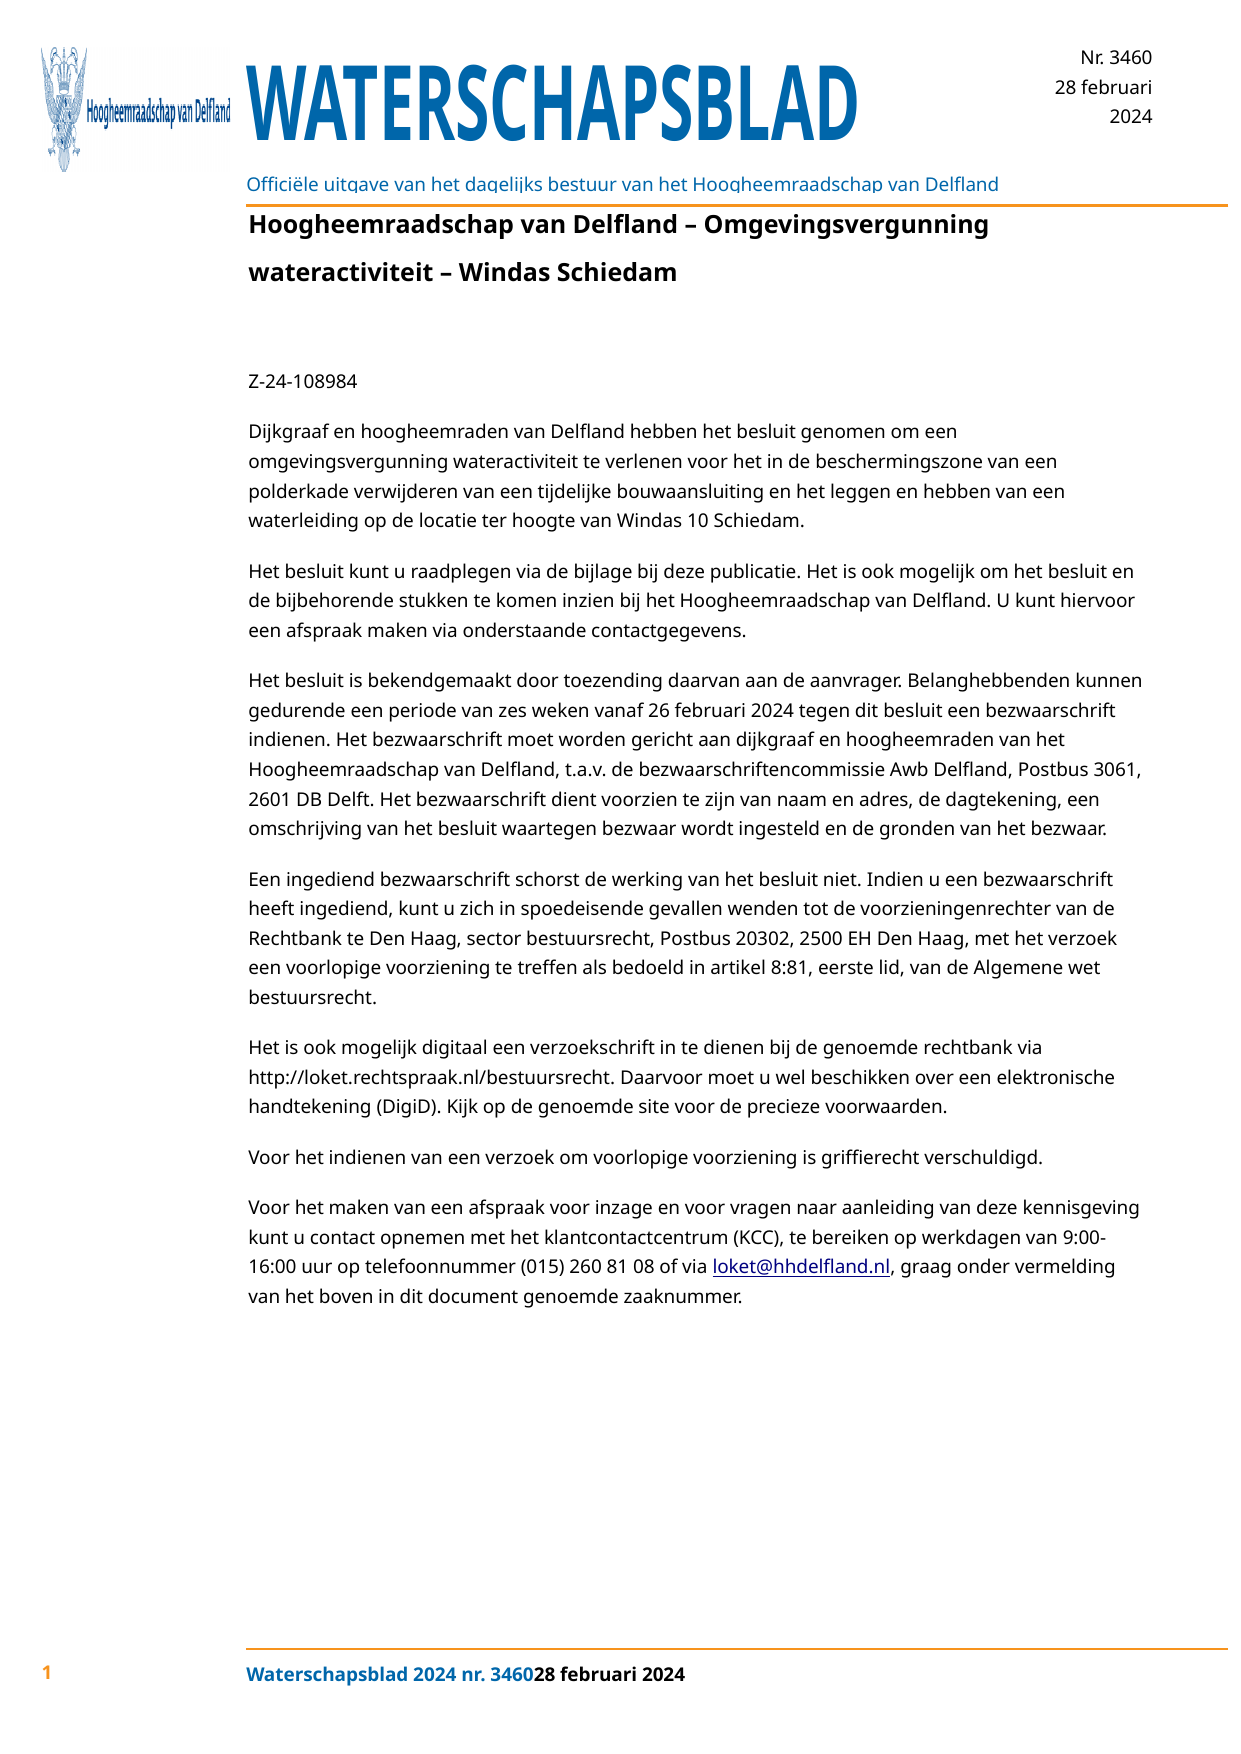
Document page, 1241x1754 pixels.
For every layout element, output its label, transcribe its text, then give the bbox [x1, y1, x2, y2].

picture [41, 47, 231, 172]
text Voor het maken van een afspraak voor inzage en voor vragen naar aanleiding van deze kennisgeving kunt u contact opnemen met het klantcontactcentrum (KCC), te bereiken op werkdagen van 9:00-16:00 uur op telefoonnummer (015) 260 81 08 of via loket@hhdelfland.nl, graag onder vermelding van het boven in dit document genoemde zaaknummer. [248, 1194, 1152, 1309]
text Het is ook mogelijk digitaal een verzoekschrift in te dienen bij de genoemde rechtbank via http://loket.rechtspraak.nl/bestuursrecht. Daarvoor moet u wel beschikken over een elektronische handtekening (DigiD). Kijk op de genoemde site voor de precieze voorwaarden. [248, 1034, 1152, 1119]
text Het besluit is bekendgemaakt door toezending daarvan aan de aanvrager. Belanghebbenden kunnen gedurende een periode van zes weken vanaf 26 februari 2024 tegen dit besluit een bezwaarschrift indienen. Het bezwaarschrift moet worden gericht aan dijkgraaf en hoogheemraden van het Hoogheemraadschap van Delfland, t.a.v. de bezwaarschriftencommissie Awb Delfland, Postbus 3061, 2601 DB Delft. Het bezwaarschrift dient voorzien te zijn van naam en adres, de dagtekening, een omschrijving van het besluit waartegen bezwaar wordt ingesteld en de gronden van het bezwaar. [248, 667, 1152, 841]
text Z-24-108984 [248, 368, 1152, 394]
text Voor het indienen van een verzoek om voorlopige voorziening is griffierecht verschuldigd. [248, 1144, 1152, 1170]
text Dijkgraaf en hoogheemraden van Delfland hebben het besluit genomen om een omgevingsvergunning wateractiviteit te verlenen voor het in de beschermingszone van een polderkade verwijderen van een tijdelijke bouwaansluiting en het leggen en hebben van een waterleiding op de locatie ter hoogte van Windas 10 Schiedam. [248, 419, 1152, 533]
text Een ingediend bezwaarschrift schorst de werking van het besluit niet. Indien u een bezwaarschrift heeft ingediend, kunt u zich in spoedeisende gevallen wenden tot de voorzieningenrechter van de Rechtbank te Den Haag, sector bestuursrecht, Postbus 20302, 2500 EH Den Haag, met het verzoek een voorlopige voorziening te treffen als bedoeld in artikel 8:81, eerste lid, van de Algemene wet bestuursrecht. [248, 866, 1152, 1010]
text Hoogheemraadschap van Delfland – Omgevingsvergunning wateractiviteit – Windas Schiedam [248, 207, 1152, 288]
text Het besluit kunt u raadplegen via de bijlage bij deze publicatie. Het is ook mogelijk om het besluit en de bijbehorende stukken te komen inzien bij het Hoogheemraadschap van Delfland. U kunt hiervoor een afspraak maken via onderstaande contactgegevens. [248, 558, 1152, 643]
